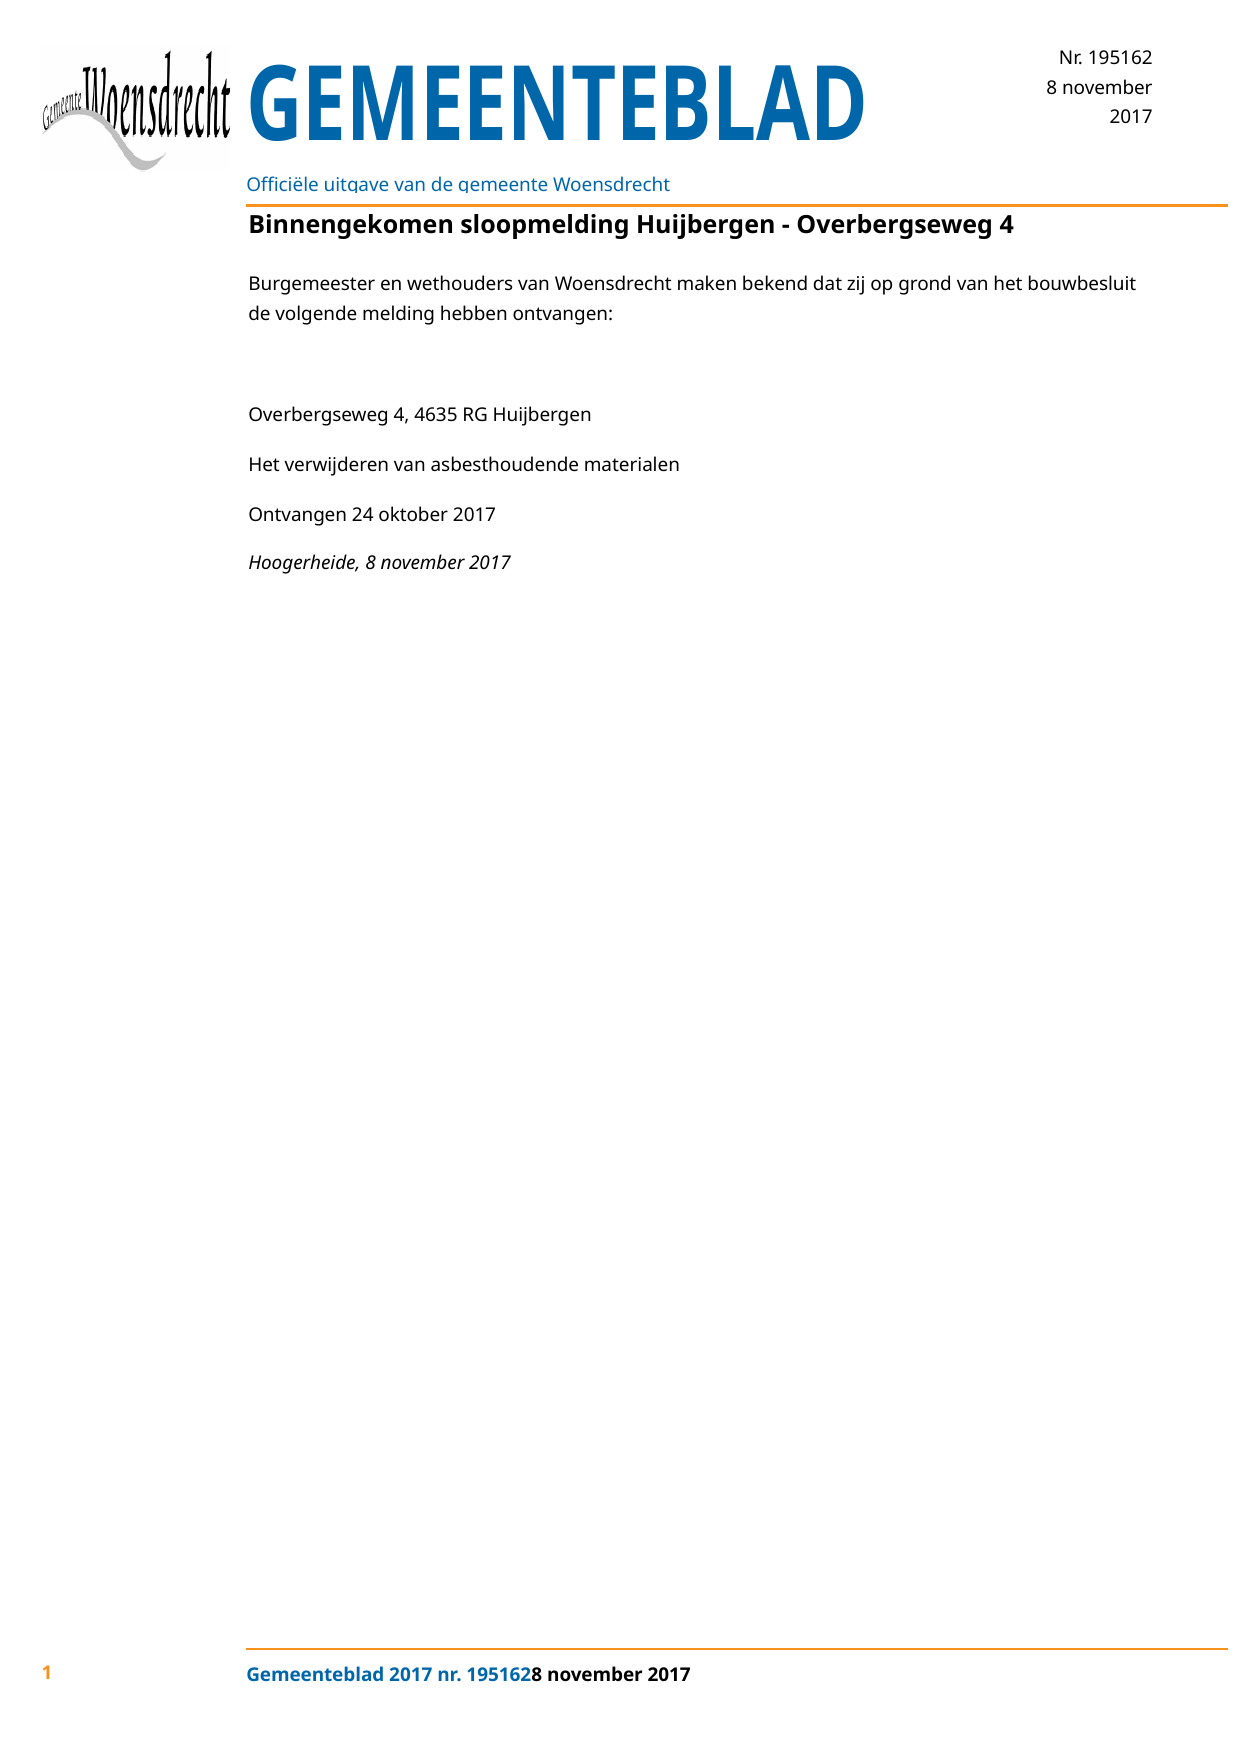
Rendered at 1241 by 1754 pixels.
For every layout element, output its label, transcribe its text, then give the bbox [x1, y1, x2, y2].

text Binnengekomen sloopmelding Huijbergen - Overbergseweg 4 [248, 207, 1152, 241]
text Het verwijderen van asbesthoudende materialen [248, 451, 1152, 477]
text Burgemeester en wethouders van Woensdrecht maken bekend dat zij op grond van het bouwbesluit de volgende melding hebben ontvangen: [248, 270, 1152, 326]
text Hoogerheide, 8 november 2017 [248, 549, 1152, 575]
text Ontvangen 24 oktober 2017 [248, 502, 1152, 527]
picture [41, 47, 231, 172]
text Overbergseweg 4, 4635 RG Huijbergen [248, 401, 1152, 426]
